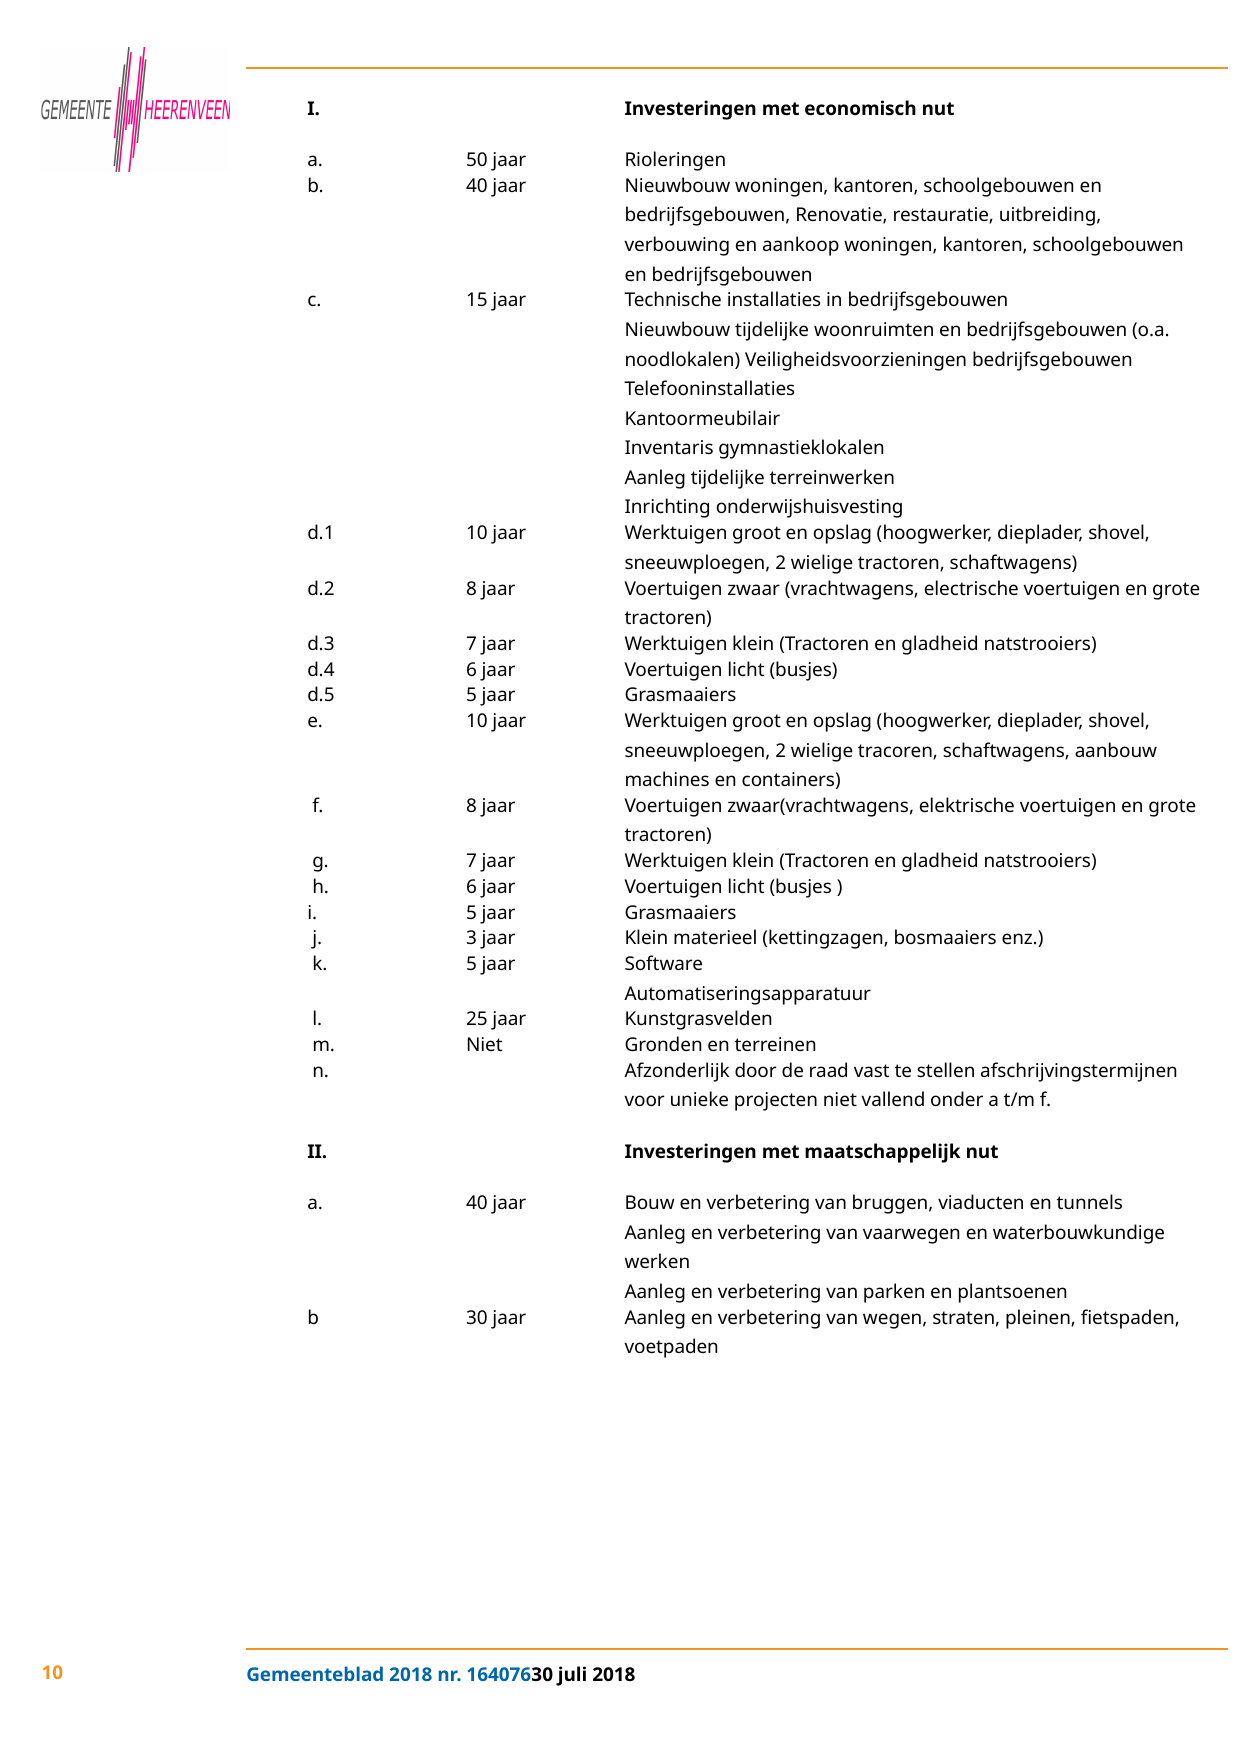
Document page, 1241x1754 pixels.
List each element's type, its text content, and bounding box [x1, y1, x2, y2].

table_cell 8 jaar [466, 792, 624, 847]
table_cell m. [307, 1031, 466, 1057]
table_cell e. [307, 707, 466, 792]
table_cell d.2 [307, 575, 466, 630]
table_cell d.1 [307, 519, 466, 575]
table_cell 5 jaar [466, 899, 624, 924]
table_cell [466, 1164, 624, 1189]
table_cell 40 jaar [466, 172, 624, 287]
table_cell [307, 121, 466, 146]
table_cell Technische installaties in bedrijfsgebouwen Nieuwbouw tijdelijke woonruimten en bedrijfsgebouwen (o.a. noodlokalen) Veiligheidsvoorzieningen bedrijfsgebouwen Telefooninstallaties Kantoormeubilair Inventaris gymnastieklokalen Aanleg tijdelijke terreinwerken Inrichting onderwijshuisvesting [624, 287, 1211, 519]
table_cell Gronden en terreinen [624, 1031, 1211, 1057]
table_cell II. [307, 1138, 466, 1164]
table_cell 8 jaar [466, 575, 624, 630]
table_cell Voertuigen licht (busjes) [624, 656, 1211, 681]
table_cell c. [307, 287, 466, 519]
table_cell 40 jaar [466, 1190, 624, 1304]
table_cell g. [307, 848, 466, 873]
table_cell Voertuigen licht (busjes ) [624, 873, 1211, 899]
table_cell Niet [466, 1031, 624, 1057]
table_cell 15 jaar [466, 287, 624, 519]
table_cell [466, 121, 624, 146]
table_cell 10 jaar [466, 707, 624, 792]
table_cell d.3 [307, 630, 466, 656]
table_cell [307, 1164, 466, 1189]
table_cell [624, 1113, 1211, 1138]
table_cell Aanleg en verbetering van wegen, straten, pleinen, fietspaden, voetpaden [624, 1304, 1211, 1389]
table_cell a. [307, 1190, 466, 1304]
table_cell d.5 [307, 681, 466, 707]
table_cell Grasmaaiers [624, 681, 1211, 707]
table_cell Voertuigen zwaar (vrachtwagens, electrische voertuigen en grote tractoren) [624, 575, 1211, 630]
table_cell a. [307, 146, 466, 172]
table_cell 25 jaar [466, 1006, 624, 1031]
table_cell [624, 121, 1211, 146]
table_cell 30 jaar [466, 1304, 624, 1389]
picture [41, 47, 231, 172]
table_cell [466, 1113, 624, 1138]
table_cell n. [307, 1057, 466, 1112]
table_cell 7 jaar [466, 848, 624, 873]
table_cell j. [307, 925, 466, 950]
table_cell 6 jaar [466, 656, 624, 681]
table_cell 6 jaar [466, 873, 624, 899]
table_cell [624, 1164, 1211, 1189]
table_cell l. [307, 1006, 466, 1031]
table_cell b [307, 1304, 466, 1389]
table_cell Voertuigen zwaar(vrachtwagens, elektrische voertuigen en grote tractoren) [624, 792, 1211, 847]
table_cell i. [307, 899, 466, 924]
table_cell Werktuigen klein (Tractoren en gladheid natstrooiers) [624, 848, 1211, 873]
table_cell Werktuigen groot en opslag (hoogwerker, dieplader, shovel, sneeuwploegen, 2 wielige tracoren, schaftwagens, aanbouw machines en containers) [624, 707, 1211, 792]
table_cell Grasmaaiers [624, 899, 1211, 924]
table_cell 5 jaar [466, 681, 624, 707]
table_header I. [307, 95, 466, 121]
table_cell f. [307, 792, 466, 847]
table_cell [466, 1138, 624, 1164]
table_cell 3 jaar [466, 925, 624, 950]
table_cell Werktuigen klein (Tractoren en gladheid natstrooiers) [624, 630, 1211, 656]
table_cell [466, 1057, 624, 1112]
table_cell Kunstgrasvelden [624, 1006, 1211, 1031]
table_cell Rioleringen [624, 146, 1211, 172]
table_header [466, 95, 624, 121]
table_cell 7 jaar [466, 630, 624, 656]
table_cell Bouw en verbetering van bruggen, viaducten en tunnels Aanleg en verbetering van vaarwegen en waterbouwkundige werken Aanleg en verbetering van parken en plantsoenen [624, 1190, 1211, 1304]
table_cell d.4 [307, 656, 466, 681]
table_cell Afzonderlijk door de raad vast te stellen afschrijvingstermijnen voor unieke projecten niet vallend onder a t/m f. [624, 1057, 1211, 1112]
table_cell b. [307, 172, 466, 287]
table_cell Investeringen met maatschappelijk nut [624, 1138, 1211, 1164]
table_cell Werktuigen groot en opslag (hoogwerker, dieplader, shovel, sneeuwploegen, 2 wielige tractoren, schaftwagens) [624, 519, 1211, 575]
table_cell 5 jaar [466, 950, 624, 1006]
table_cell Klein materieel (kettingzagen, bosmaaiers enz.) [624, 925, 1211, 950]
table_cell k. [307, 950, 466, 1006]
table_cell [307, 1113, 466, 1138]
table_cell 10 jaar [466, 519, 624, 575]
table_header Investeringen met economisch nut [624, 95, 1211, 121]
table_cell 50 jaar [466, 146, 624, 172]
table_cell Nieuwbouw woningen, kantoren, schoolgebouwen en bedrijfsgebouwen, Renovatie, restauratie, uitbreiding, verbouwing en aankoop woningen, kantoren, schoolgebouwen en bedrijfsgebouwen [624, 172, 1211, 287]
table_cell Software Automatiseringsapparatuur [624, 950, 1211, 1006]
table_cell h. [307, 873, 466, 899]
